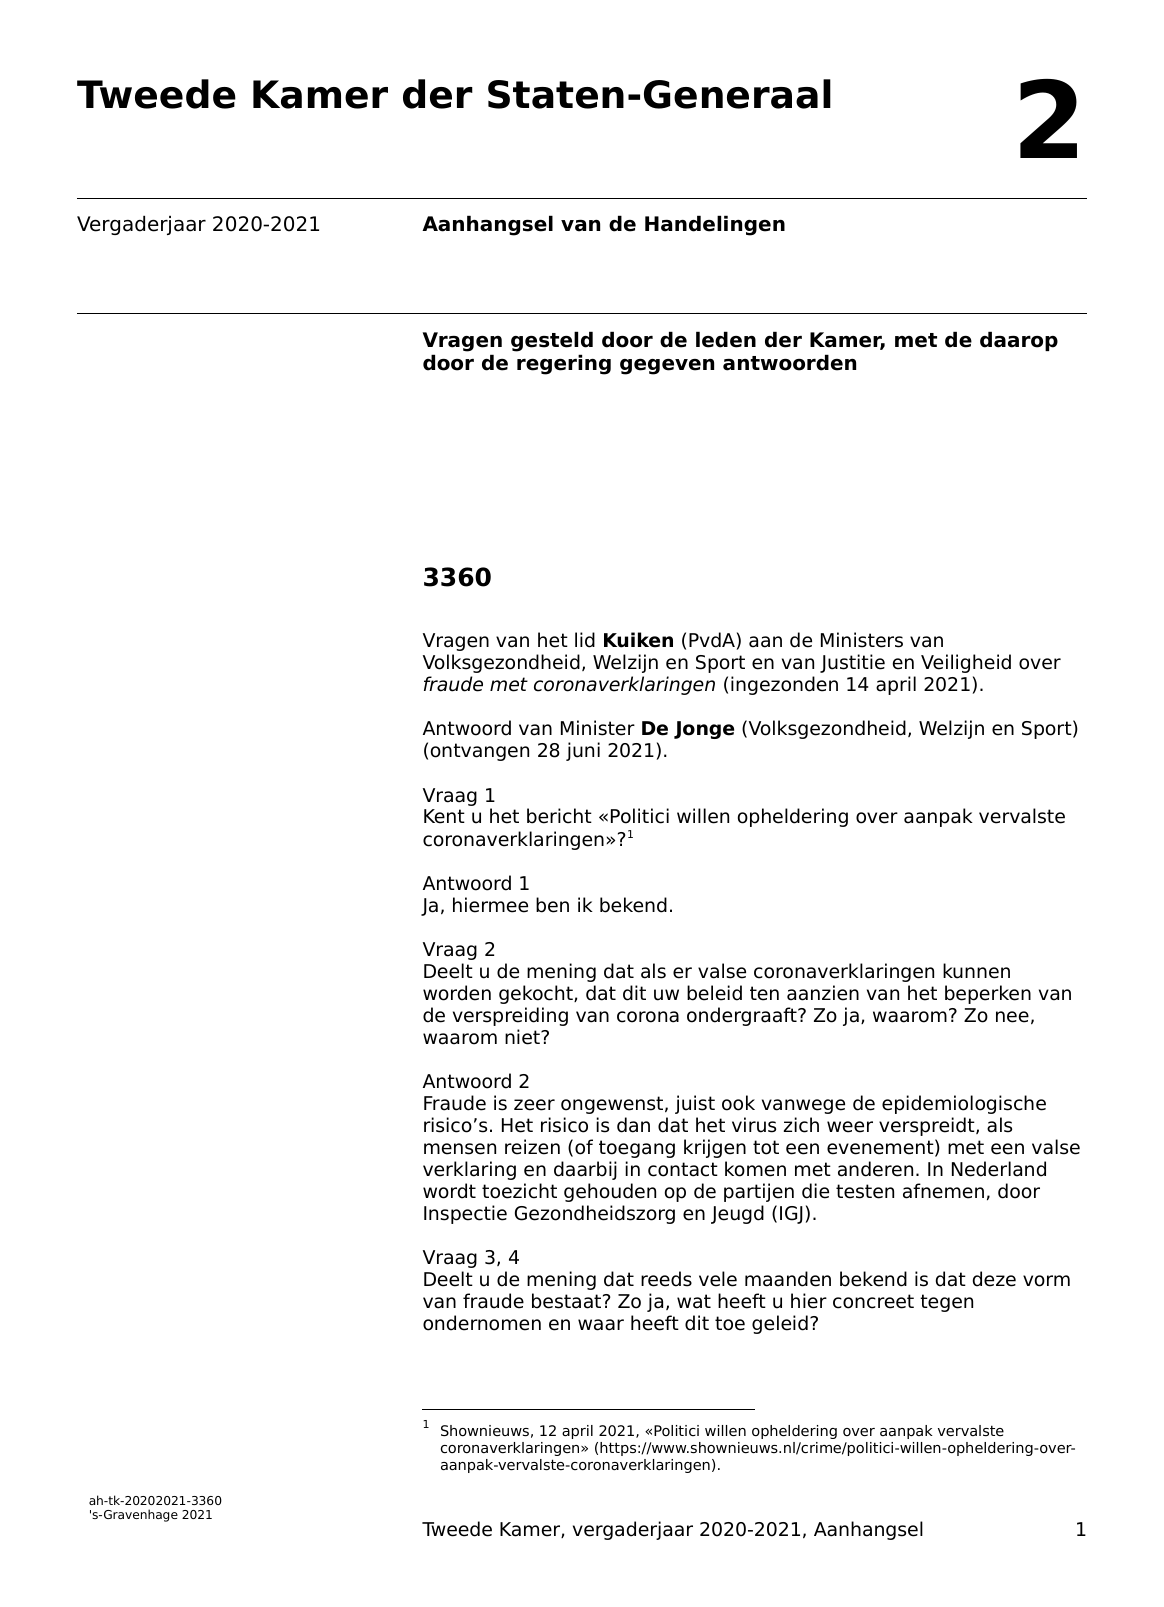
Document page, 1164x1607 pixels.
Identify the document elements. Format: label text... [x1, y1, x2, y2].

text Deelt u de mening dat als er valse coronaverklaringen kunnen worden gekocht, dat dit uw beleid ten aanzien van het beperken van de verspreiding van corona ondergraaft? Zo ja, waarom? Zo nee, waarom niet? [422, 961, 1087, 1049]
text Antwoord van Minister De Jonge (Volksgezondheid, Welzijn en Sport) (ontvangen 28 juni 2021). [422, 718, 1087, 762]
table_cell Aanhangsel van de Handelingen [422, 199, 1087, 313]
text Fraude is zeer ongewenst, juist ook vanwege de epidemiologische risico’s. Het risico is dan dat het virus zich weer verspreidt, als mensen reizen (of toegang krijgen tot een evenement) met een valse verklaring en daarbij in contact komen met anderen. In Nederland wordt toezicht gehouden op de partijen die testen afnemen, door Inspectie Gezondheidszorg en Jeugd (IGJ). [422, 1093, 1087, 1225]
text Vraag 2 [422, 939, 1087, 961]
text Kent u het bericht «Politici willen opheldering over aanpak vervalste coronaverklaringen»? [422, 806, 1087, 850]
text ah-tk-20202021-3360 [88, 1494, 323, 1508]
table_cell [77, 314, 422, 375]
text Ja, hiermee ben ik bekend. [422, 894, 1087, 917]
table_cell Vragen gesteld door de leden der Kamer, met de daarop door de regering gegeven antwoorden [422, 314, 1087, 375]
text Deelt u de mening dat reeds vele maanden bekend is dat deze vorm van fraude bestaat? Zo ja, wat heeft u hier concreet tegen ondernomen en waar heeft dit toe geleid? [422, 1269, 1087, 1335]
table_header 2 [886, 59, 1087, 198]
text Vragen van het lid Kuiken (PvdA) aan de Ministers van Volksgezondheid, Welzijn en Sport en van Justitie en Veiligheid over fraude met coronaverklaringen (ingezonden 14 april 2021). [422, 630, 1087, 696]
text Shownieuws, 12 april 2021, «Politici willen opheldering over aanpak vervalste coronaverklaringen» (https://www.shownieuws.nl/crime/politici-willen-opheldering-over-aanpak-vervalste-coronaverklaringen). [422, 1418, 1087, 1474]
text Vraag 1 [422, 784, 1087, 806]
text Vraag 3, 4 [422, 1247, 1087, 1269]
text 's-Gravenhage 2021 [88, 1508, 323, 1522]
text 3360 [422, 563, 1087, 592]
text Antwoord 1 [422, 873, 1087, 894]
table_cell Vergaderjaar 2020-2021 [77, 199, 422, 313]
table_header Tweede Kamer der Staten-Generaal [77, 59, 886, 198]
text Antwoord 2 [422, 1071, 1087, 1093]
